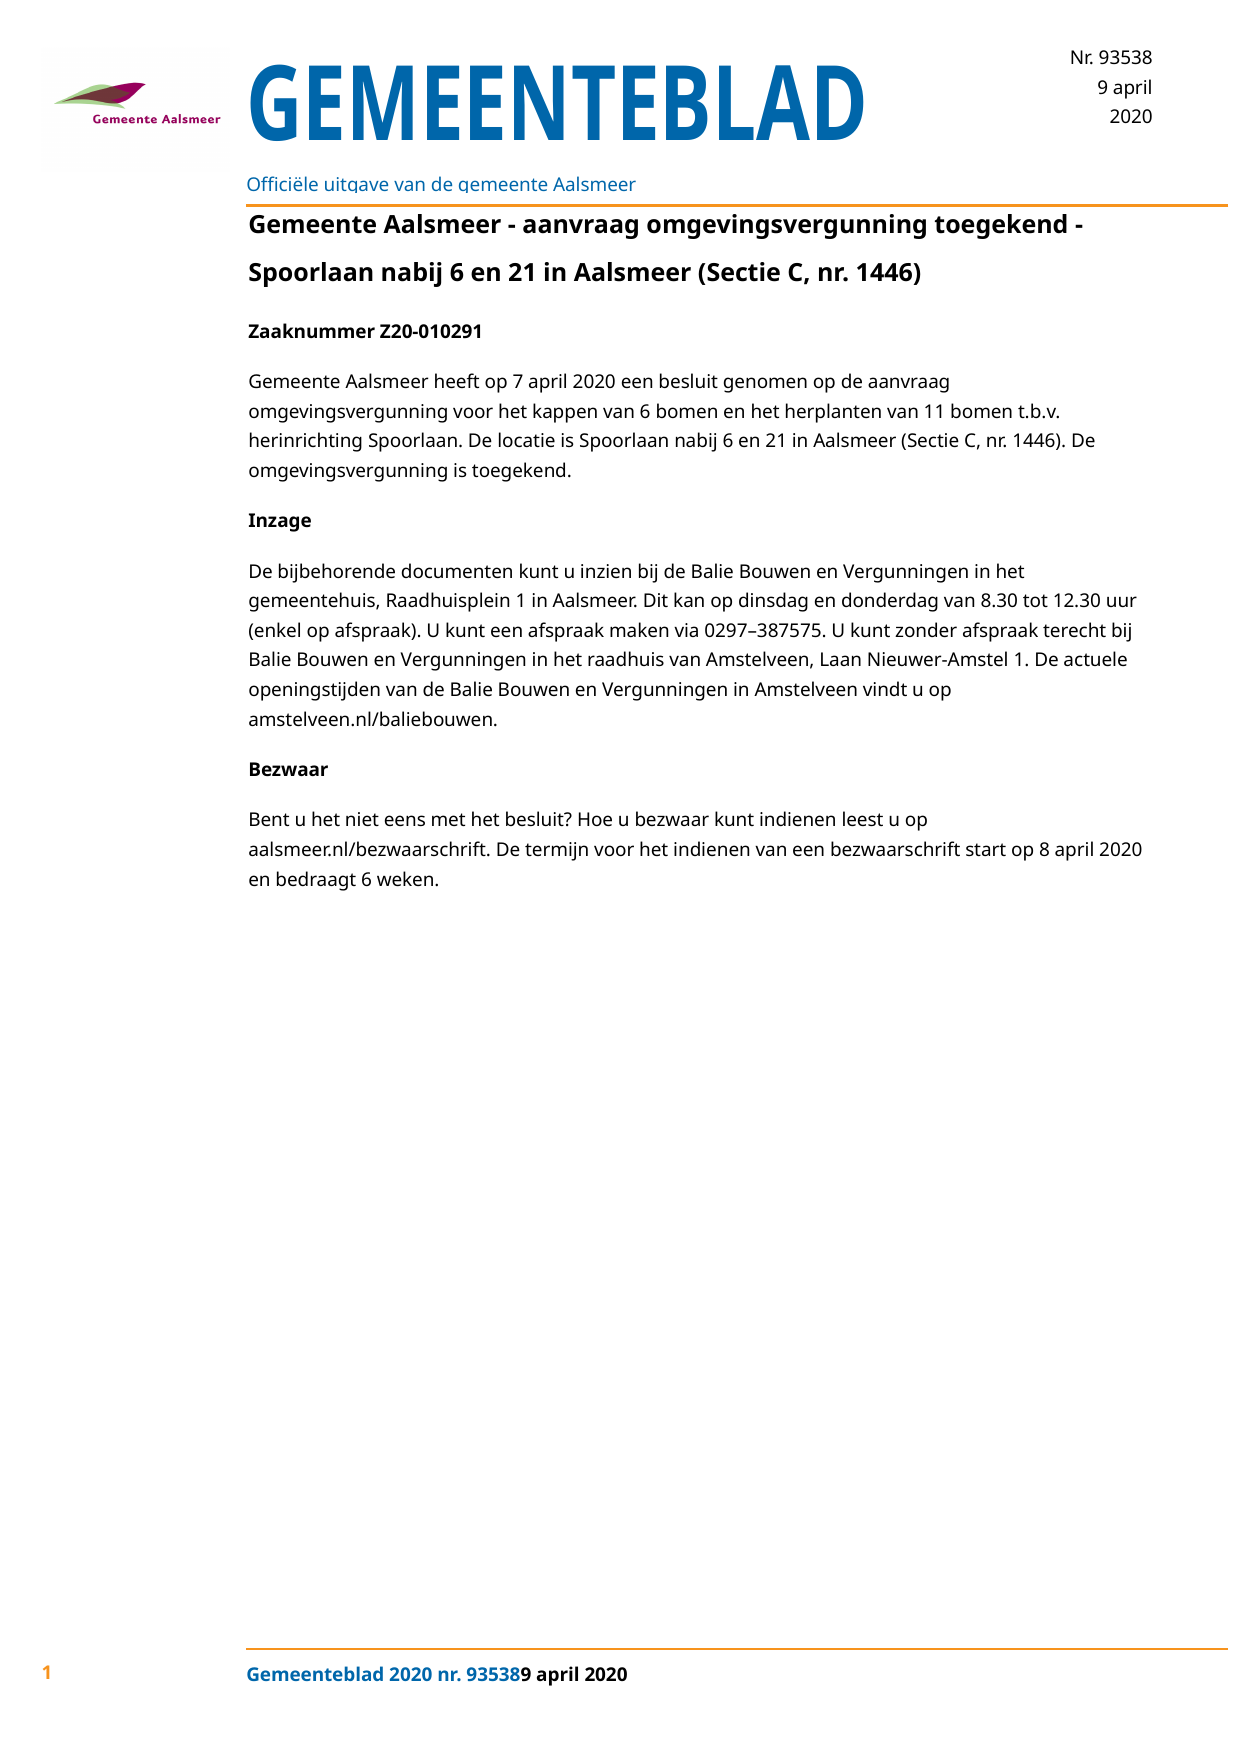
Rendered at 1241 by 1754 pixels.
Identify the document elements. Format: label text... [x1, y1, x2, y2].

text De bijbehorende documenten kunt u inzien bij de Balie Bouwen en Vergunningen in het gemeentehuis, Raadhuisplein 1 in Aalsmeer. Dit kan op dinsdag en donderdag van 8.30 tot 12.30 uur (enkel op afspraak). U kunt een afspraak maken via 0297–387575. U kunt zonder afspraak terecht bij Balie Bouwen en Vergunningen in het raadhuis van Amstelveen, Laan Nieuwer-Amstel 1. De actuele openingstijden van de Balie Bouwen en Vergunningen in Amstelveen vindt u op amstelveen.nl/baliebouwen. [248, 558, 1152, 732]
text Zaaknummer Z20-010291 [248, 318, 1152, 344]
text Gemeente Aalsmeer - aanvraag omgevingsvergunning toegekend - Spoorlaan nabij 6 en 21 in Aalsmeer (Sectie C, nr. 1446) [248, 207, 1152, 288]
picture [41, 47, 231, 172]
text Bezwaar [248, 756, 1152, 782]
text Inzage [248, 507, 1152, 533]
text Bent u het niet eens met het besluit? Hoe u bezwaar kunt indienen leest u op aalsmeer.nl/bezwaarschrift. De termijn voor het indienen van een bezwaarschrift start op 8 april 2020 en bedraagt 6 weken. [248, 807, 1152, 892]
text Gemeente Aalsmeer heeft op 7 april 2020 een besluit genomen op de aanvraag omgevingsvergunning voor het kappen van 6 bomen en het herplanten van 11 bomen t.b.v. herinrichting Spoorlaan. De locatie is Spoorlaan nabij 6 en 21 in Aalsmeer (Sectie C, nr. 1446). De omgevingsvergunning is toegekend. [248, 368, 1152, 483]
